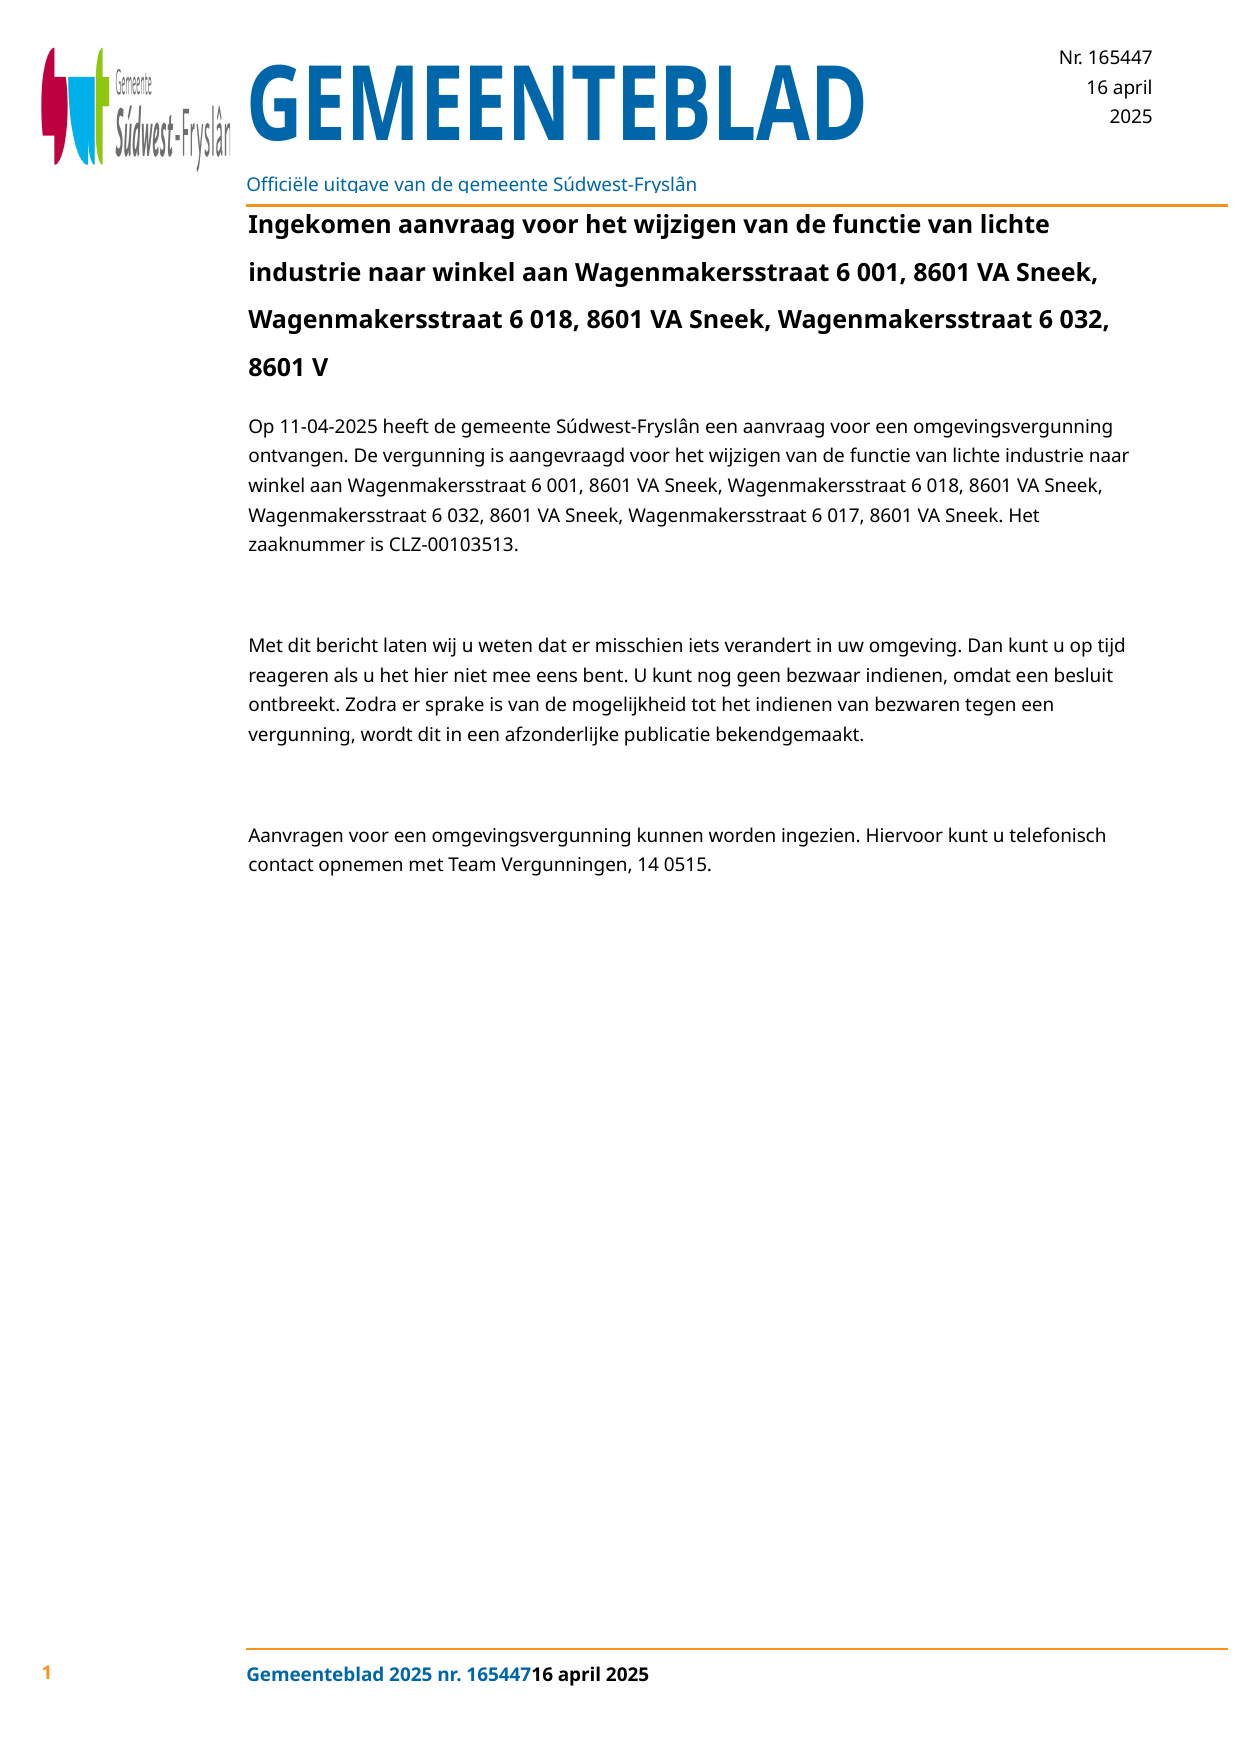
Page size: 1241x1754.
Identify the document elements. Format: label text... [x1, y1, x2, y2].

picture [41, 47, 231, 172]
text Ingekomen aanvraag voor het wijzigen van de functie van lichte industrie naar winkel aan Wagenmakersstraat 6 001, 8601 VA Sneek, Wagenmakersstraat 6 018, 8601 VA Sneek, Wagenmakersstraat 6 032, 8601 V [248, 207, 1152, 384]
text Met dit bericht laten wij u weten dat er misschien iets verandert in uw omgeving. Dan kunt u op tijd reageren als u het hier niet mee eens bent. U kunt nog geen bezwaar indienen, omdat een besluit ontbreekt. Zodra er sprake is van de mogelijkheid tot het indienen van bezwaren tegen een vergunning, wordt dit in een afzonderlijke publicatie bekendgemaakt. [248, 632, 1152, 747]
text Op 11-04-2025 heeft de gemeente Súdwest-Fryslân een aanvraag voor een omgevingsvergunning ontvangen. De vergunning is aangevraagd voor het wijzigen van de functie van lichte industrie naar winkel aan Wagenmakersstraat 6 001, 8601 VA Sneek, Wagenmakersstraat 6 018, 8601 VA Sneek, Wagenmakersstraat 6 032, 8601 VA Sneek, Wagenmakersstraat 6 017, 8601 VA Sneek. Het zaaknummer is CLZ-00103513. [248, 413, 1152, 557]
text Aanvragen voor een omgevingsvergunning kunnen worden ingezien. Hiervoor kunt u telefonisch contact opnemen met Team Vergunningen, 14 0515. [248, 822, 1152, 877]
